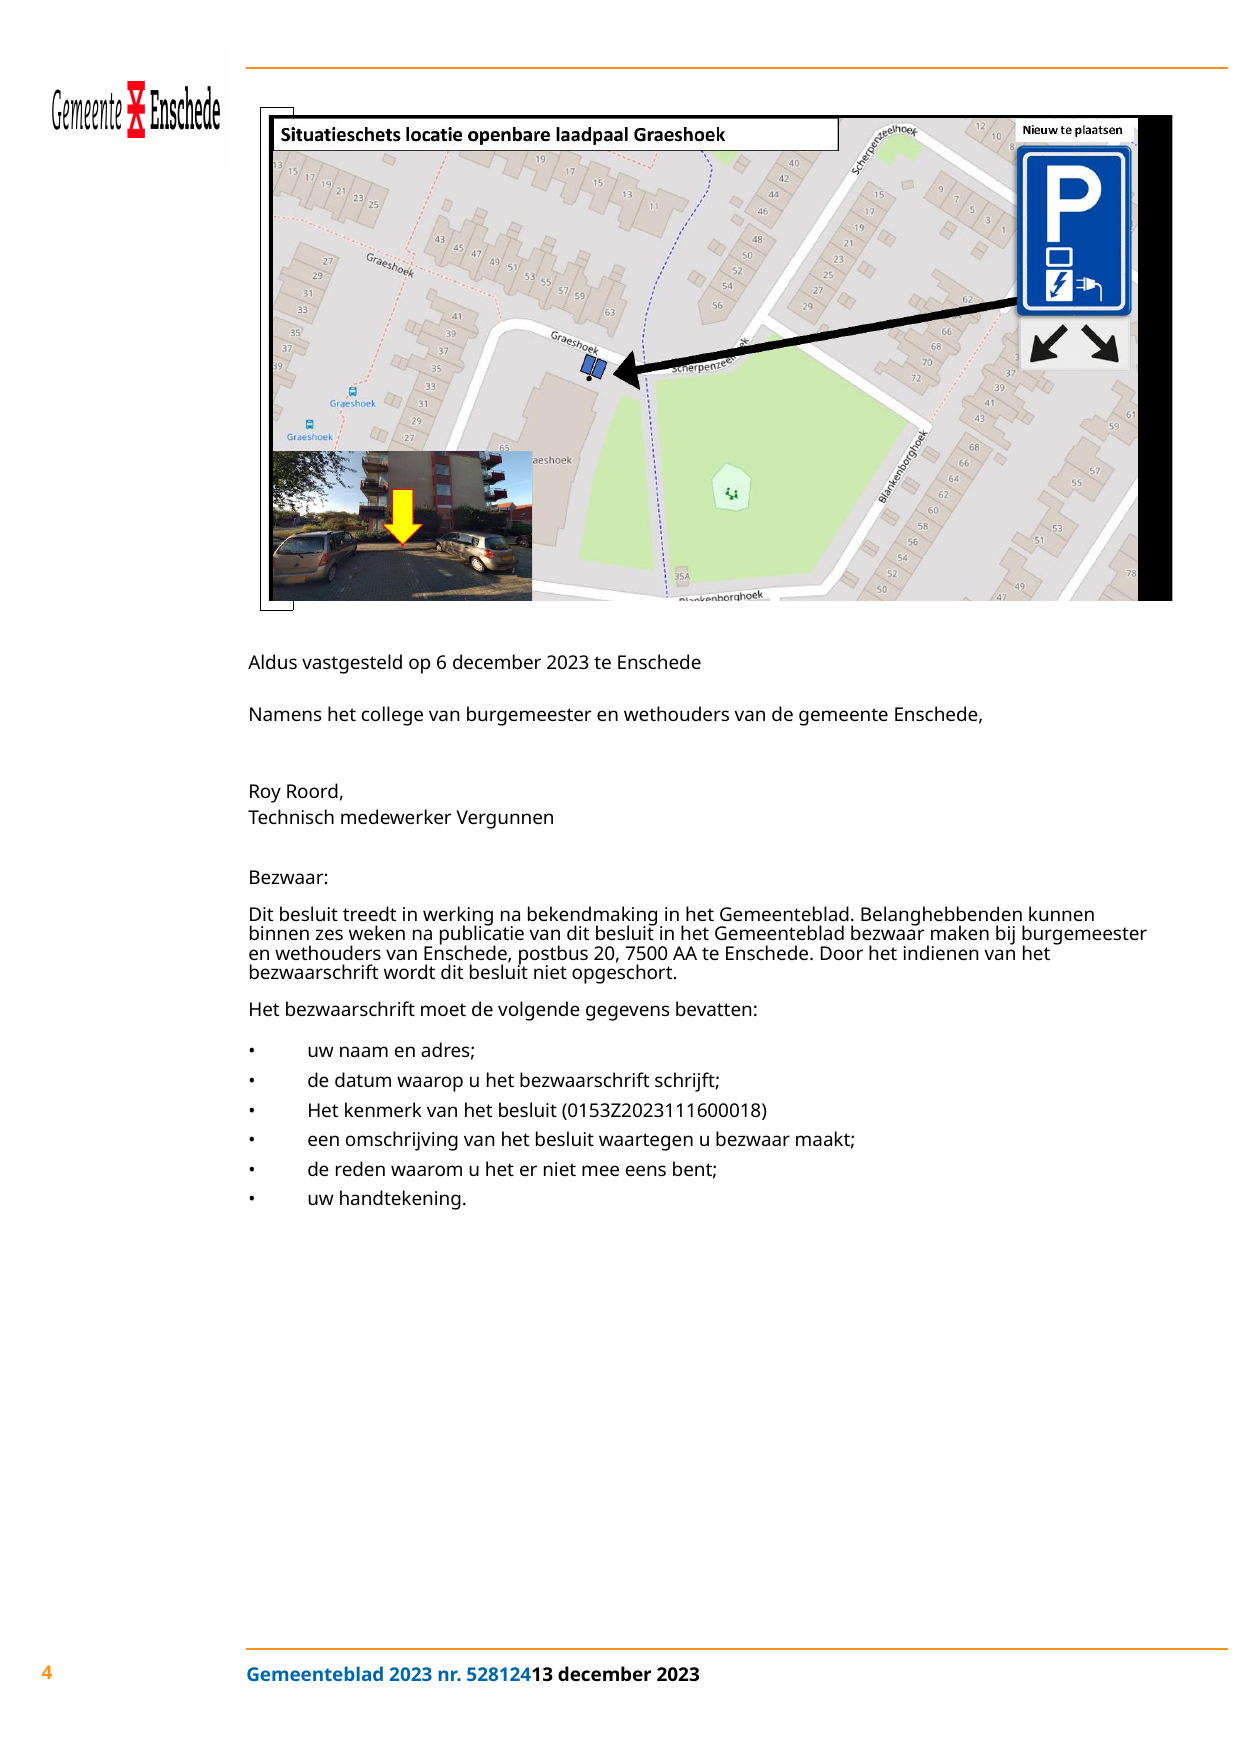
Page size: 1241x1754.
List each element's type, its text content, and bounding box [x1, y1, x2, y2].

text Aldus vastgesteld op 6 december 2023 te Enschede [248, 649, 1152, 675]
text Roy Roord, [248, 778, 1152, 804]
list de reden waarom u het er niet mee eens bent; [248, 1156, 1152, 1182]
list uw handtekening. [248, 1186, 1152, 1211]
text Het bezwaarschrift moet de volgende gegevens bevatten: [248, 1001, 1152, 1020]
picture [41, 47, 231, 172]
list Het kenmerk van het besluit (0153Z2023111600018) [248, 1097, 1152, 1123]
text Bezwaar: [248, 869, 1152, 888]
list de datum waarop u het bezwaarschrift schrijft; [248, 1067, 1152, 1093]
list een omschrijving van het besluit waartegen u bezwaar maakt; [248, 1126, 1152, 1152]
text Technisch medewerker Vergunnen [248, 804, 1152, 829]
text Dit besluit treedt in werking na bekendmaking in het Gemeenteblad. Belanghebbenden kunnen binnen zes weken na publicatie van dit besluit in het Gemeenteblad bezwaar maken bij burgemeester en wethouders van Enschede, postbus 20, 7500 AA te Enschede. Door het indienen van het bezwaarschrift wordt dit besluit niet opgeschort. [248, 906, 1152, 983]
list uw naam en adres; [248, 1038, 1152, 1063]
text Namens het college van burgemeester en wethouders van de gemeente Enschede, [248, 701, 1152, 727]
picture [268, 115, 1173, 601]
